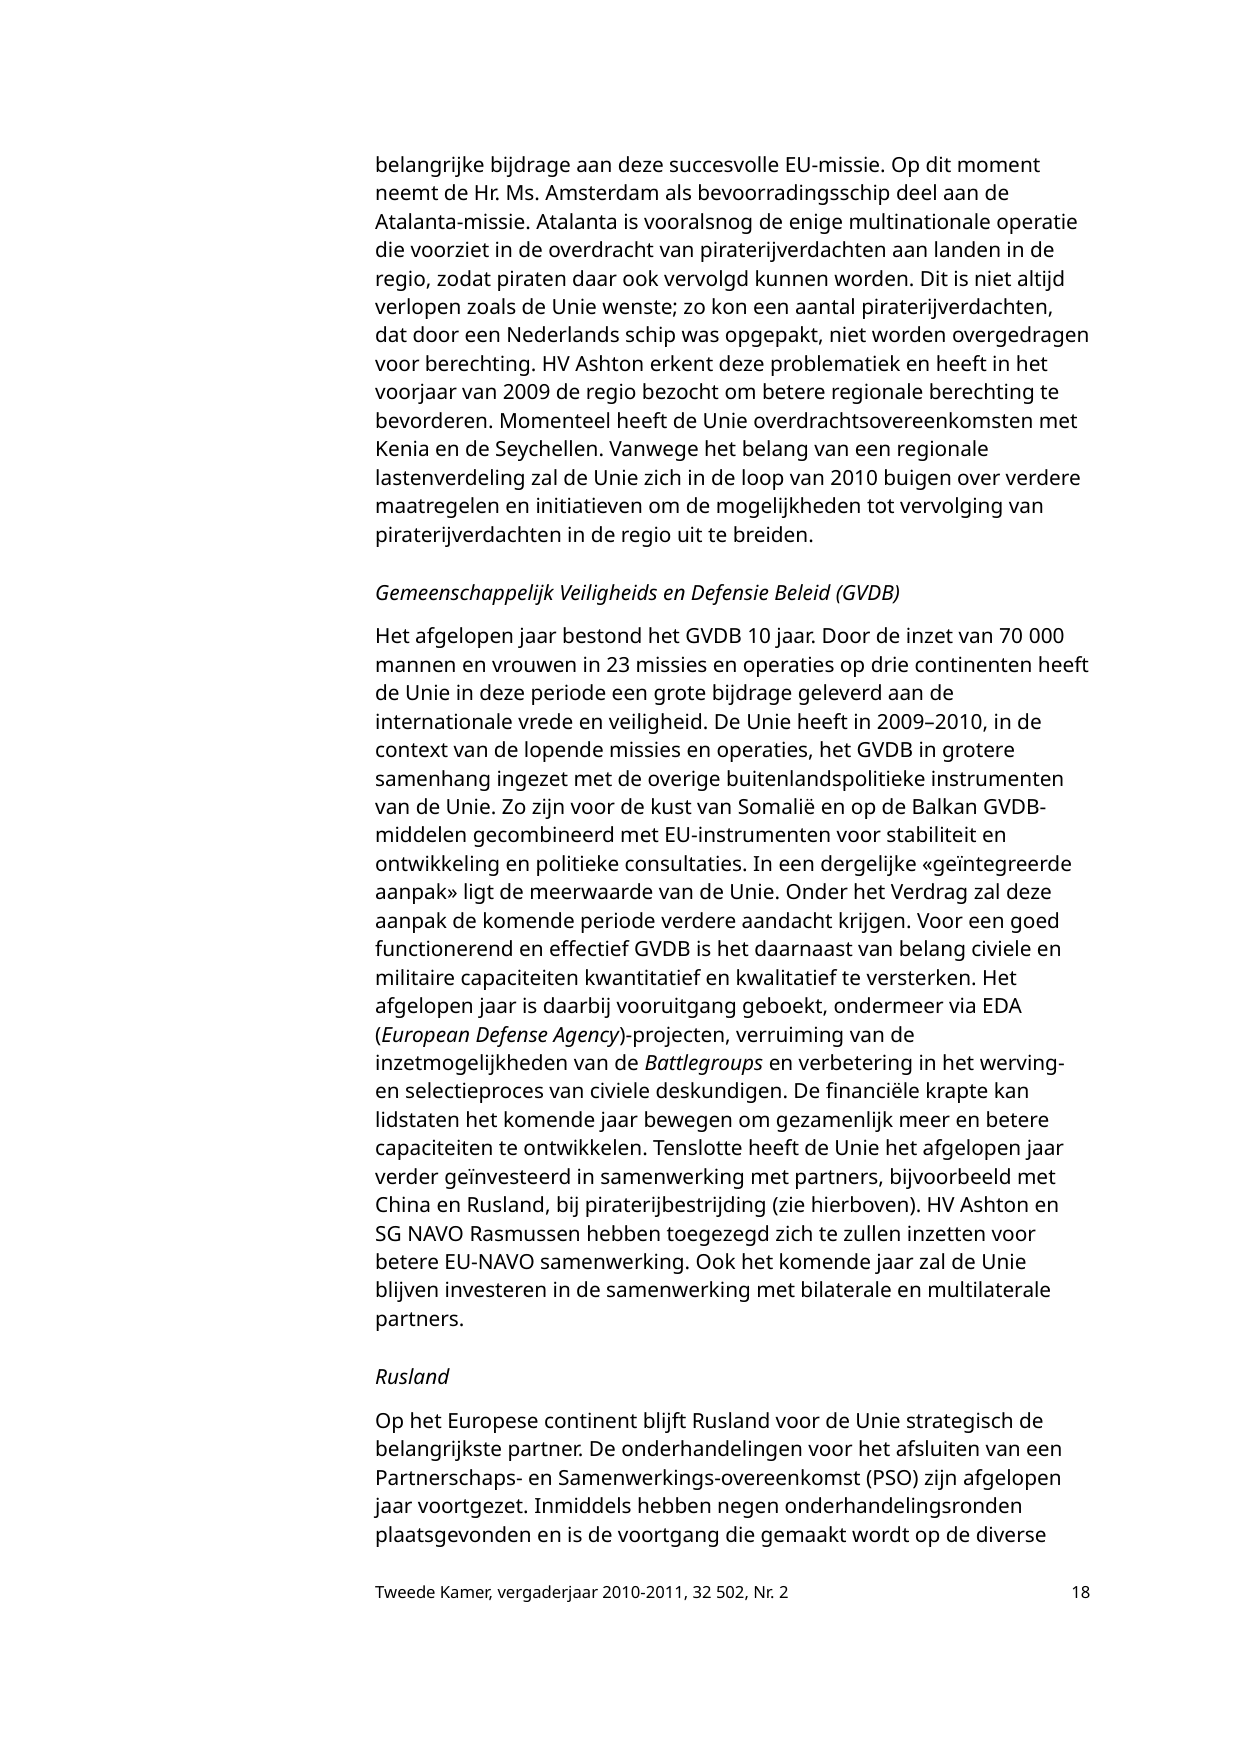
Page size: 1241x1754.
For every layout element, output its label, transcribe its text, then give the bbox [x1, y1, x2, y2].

text Op het Europese continent blijft Rusland voor de Unie strategisch de belangrijkste partner. De onderhandelingen voor het afsluiten van een Partnerschaps- en Samenwerkings-overeenkomst (PSO) zijn afgelopen jaar voortgezet. Inmiddels hebben negen onderhandelingsronden plaatsgevonden en is de voortgang die gemaakt wordt op de diverse [375, 1406, 1090, 1548]
text Rusland [375, 1362, 1090, 1391]
text Het afgelopen jaar bestond het GVDB 10 jaar. Door de inzet van 70 000 mannen en vrouwen in 23 missies en operaties op drie continenten heeft de Unie in deze periode een grote bijdrage geleverd aan de internationale vrede en veiligheid. De Unie heeft in 2009–2010, in de context van de lopende missies en operaties, het GVDB in grotere samenhang ingezet met de overige buitenlandspolitieke instrumenten van de Unie. Zo zijn voor de kust van Somalië en op de Balkan GVDB-middelen gecombineerd met EU-instrumenten voor stabiliteit en ontwikkeling en politieke consultaties. In een dergelijke «geïntegreerde aanpak» ligt de meerwaarde van de Unie. Onder het Verdrag zal deze aanpak de komende periode verdere aandacht krijgen. Voor een goed functionerend en effectief GVDB is het daarnaast van belang civiele en militaire capaciteiten kwantitatief en kwalitatief te versterken. Het afgelopen jaar is daarbij vooruitgang geboekt, ondermeer via EDA (European Defense Agency)-projecten, verruiming van de inzetmogelijkheden van de Battlegroups en verbetering in het werving- en selectieproces van civiele deskundigen. De financiële krapte kan lidstaten het komende jaar bewegen om gezamenlijk meer en betere capaciteiten te ontwikkelen. Tenslotte heeft de Unie het afgelopen jaar verder geïnvesteerd in samenwerking met partners, bijvoorbeeld met China en Rusland, bij piraterijbestrijding (zie hierboven). HV Ashton en SG NAVO Rasmussen hebben toegezegd zich te zullen inzetten voor betere EU-NAVO samenwerking. Ook het komende jaar zal de Unie blijven investeren in de samenwerking met bilaterale en multilaterale partners. [375, 622, 1090, 1332]
text belangrijke bijdrage aan deze succesvolle EU-missie. Op dit moment neemt de Hr. Ms. Amsterdam als bevoorradingsschip deel aan de Atalanta-missie. Atalanta is vooralsnog de enige multinationale operatie die voorziet in de overdracht van piraterijverdachten aan landen in de regio, zodat piraten daar ook vervolgd kunnen worden. Dit is niet altijd verlopen zoals de Unie wenste; zo kon een aantal piraterijverdachten, dat door een Nederlands schip was opgepakt, niet worden overgedragen voor berechting. HV Ashton erkent deze problematiek en heeft in het voorjaar van 2009 de regio bezocht om betere regionale berechting te bevorderen. Momenteel heeft de Unie overdrachtsovereenkomsten met Kenia en de Seychellen. Vanwege het belang van een regionale lastenverdeling zal de Unie zich in de loop van 2010 buigen over verdere maatregelen en initiatieven om de mogelijkheden tot vervolging van piraterijverdachten in de regio uit te breiden. [375, 150, 1090, 548]
text Gemeenschappelijk Veiligheids en Defensie Beleid (GVDB) [375, 578, 1090, 607]
